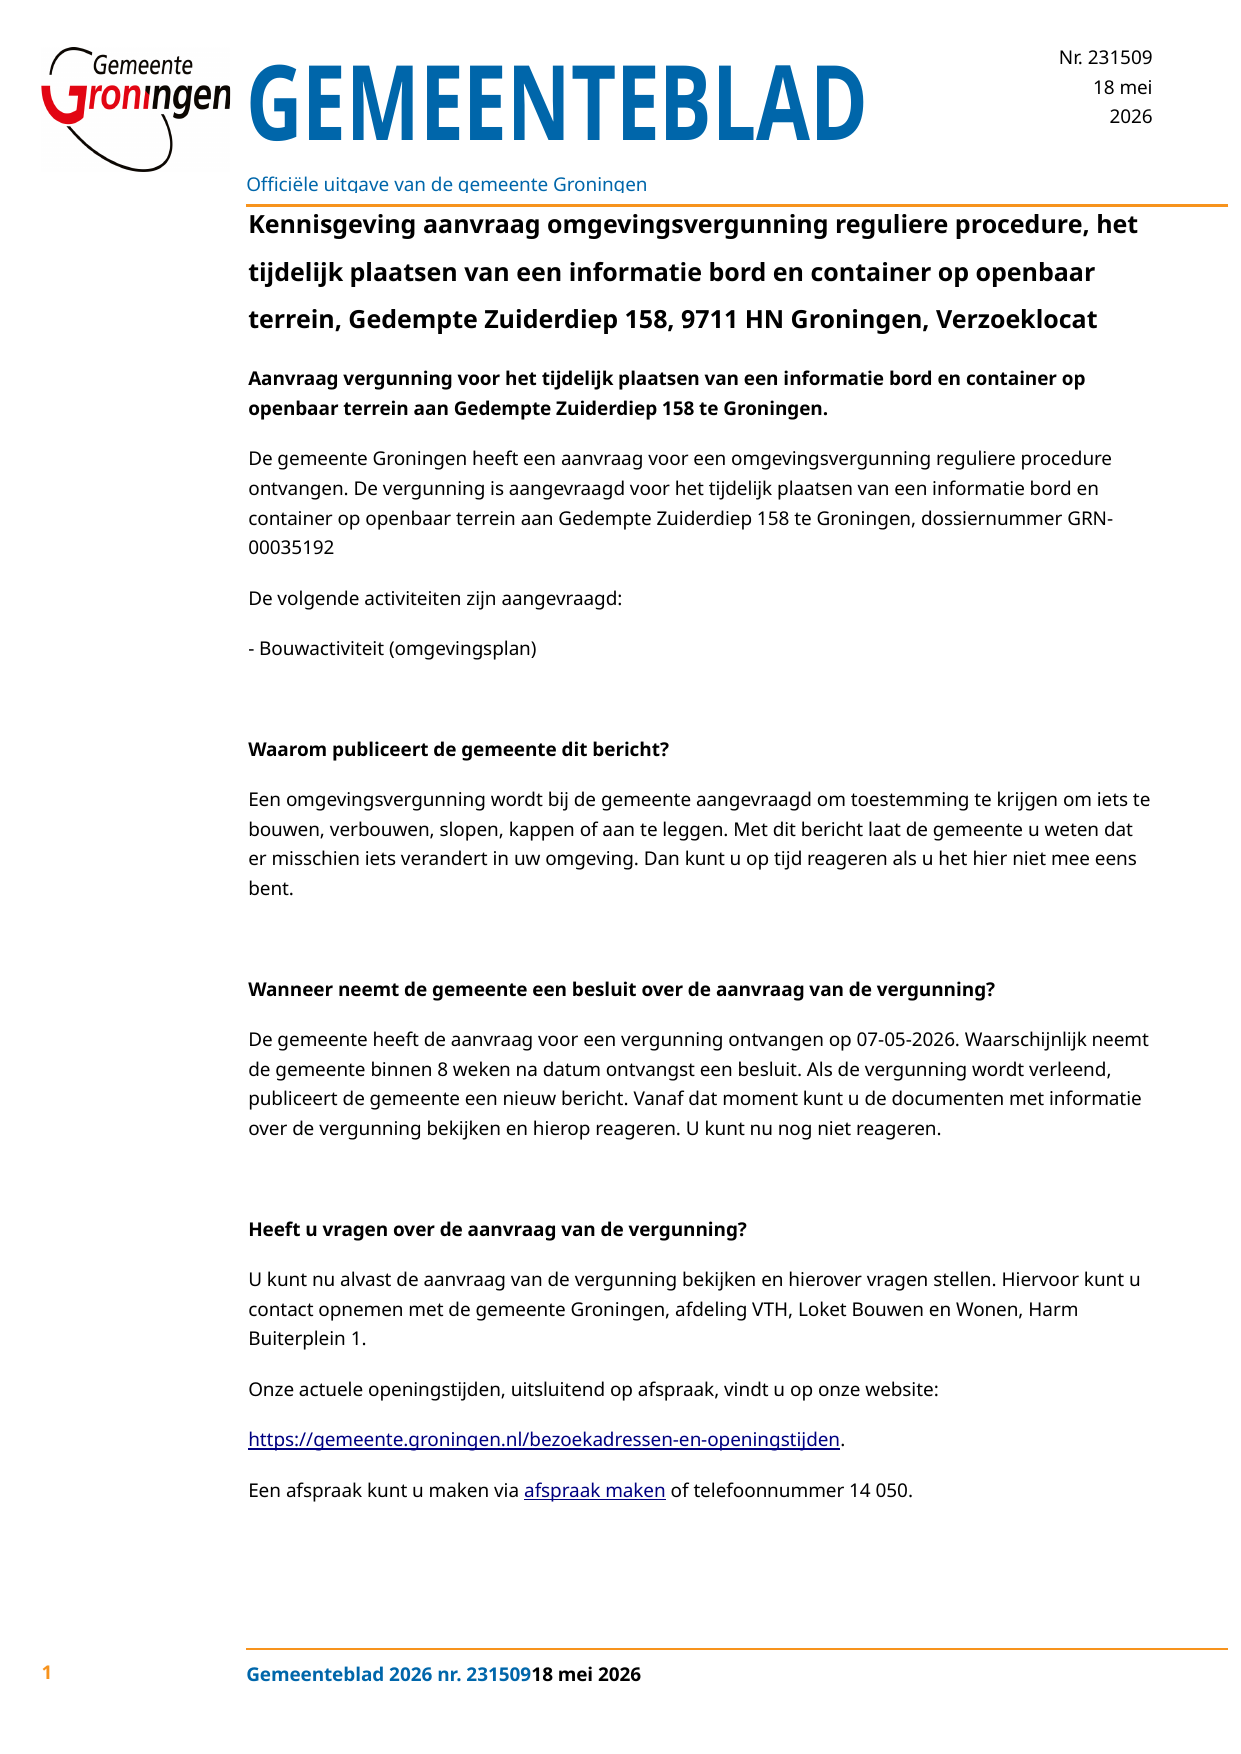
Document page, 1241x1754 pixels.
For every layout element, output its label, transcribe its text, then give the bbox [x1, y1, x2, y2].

text Heeft u vragen over de aanvraag van de vergunning? [248, 1216, 1152, 1242]
text Onze actuele openingstijden, uitsluitend op afspraak, vindt u op onze website: [248, 1376, 1152, 1402]
text De gemeente Groningen heeft een aanvraag voor een omgevingsvergunning reguliere procedure ontvangen. De vergunning is aangevraagd voor het tijdelijk plaatsen van een informatie bord en container op openbaar terrein aan Gedempte Zuiderdiep 158 te Groningen, dossiernummer GRN-00035192 [248, 446, 1152, 560]
text Wanneer neemt de gemeente een besluit over de aanvraag van de vergunning? [248, 976, 1152, 1002]
text U kunt nu alvast de aanvraag van de vergunning bekijken en hierover vragen stellen. Hiervoor kunt u contact opnemen met de gemeente Groningen, afdeling VTH, Loket Bouwen en Wonen, Harm Buiterplein 1. [248, 1266, 1152, 1351]
text Een omgevingsvergunning wordt bij de gemeente aangevraagd om toestemming te krijgen om iets te bouwen, verbouwen, slopen, kappen of aan te leggen. Met dit bericht laat de gemeente u weten dat er misschien iets verandert in uw omgeving. Dan kunt u op tijd reageren als u het hier niet mee eens bent. [248, 786, 1152, 901]
text Waarom publiceert de gemeente dit bericht? [248, 736, 1152, 762]
text De volgende activiteiten zijn aangevraagd: [248, 585, 1152, 610]
text Kennisgeving aanvraag omgevingsvergunning reguliere procedure, het tijdelijk plaatsen van een informatie bord en container op openbaar terrein, Gedempte Zuiderdiep 158, 9711 HN Groningen, Verzoeklocat [248, 207, 1152, 336]
text https://gemeente.groningen.nl/bezoekadressen-en-openingstijden. [248, 1426, 1152, 1452]
text - Bouwactiviteit (omgevingsplan) [248, 635, 1152, 661]
picture [41, 47, 231, 172]
text Een afspraak kunt u maken via afspraak maken of telefoonnummer 14 050. [248, 1477, 1152, 1502]
text De gemeente heeft de aanvraag voor een vergunning ontvangen op 07-05-2026. Waarschijnlijk neemt de gemeente binnen 8 weken na datum ontvangst een besluit. Als de vergunning wordt verleend, publiceert de gemeente een nieuw bericht. Vanaf dat moment kunt u de documenten met informatie over de vergunning bekijken en hierop reageren. U kunt nu nog niet reageren. [248, 1026, 1152, 1141]
text Aanvraag vergunning voor het tijdelijk plaatsen van een informatie bord en container op openbaar terrein aan Gedempte Zuiderdiep 158 te Groningen. [248, 366, 1152, 421]
